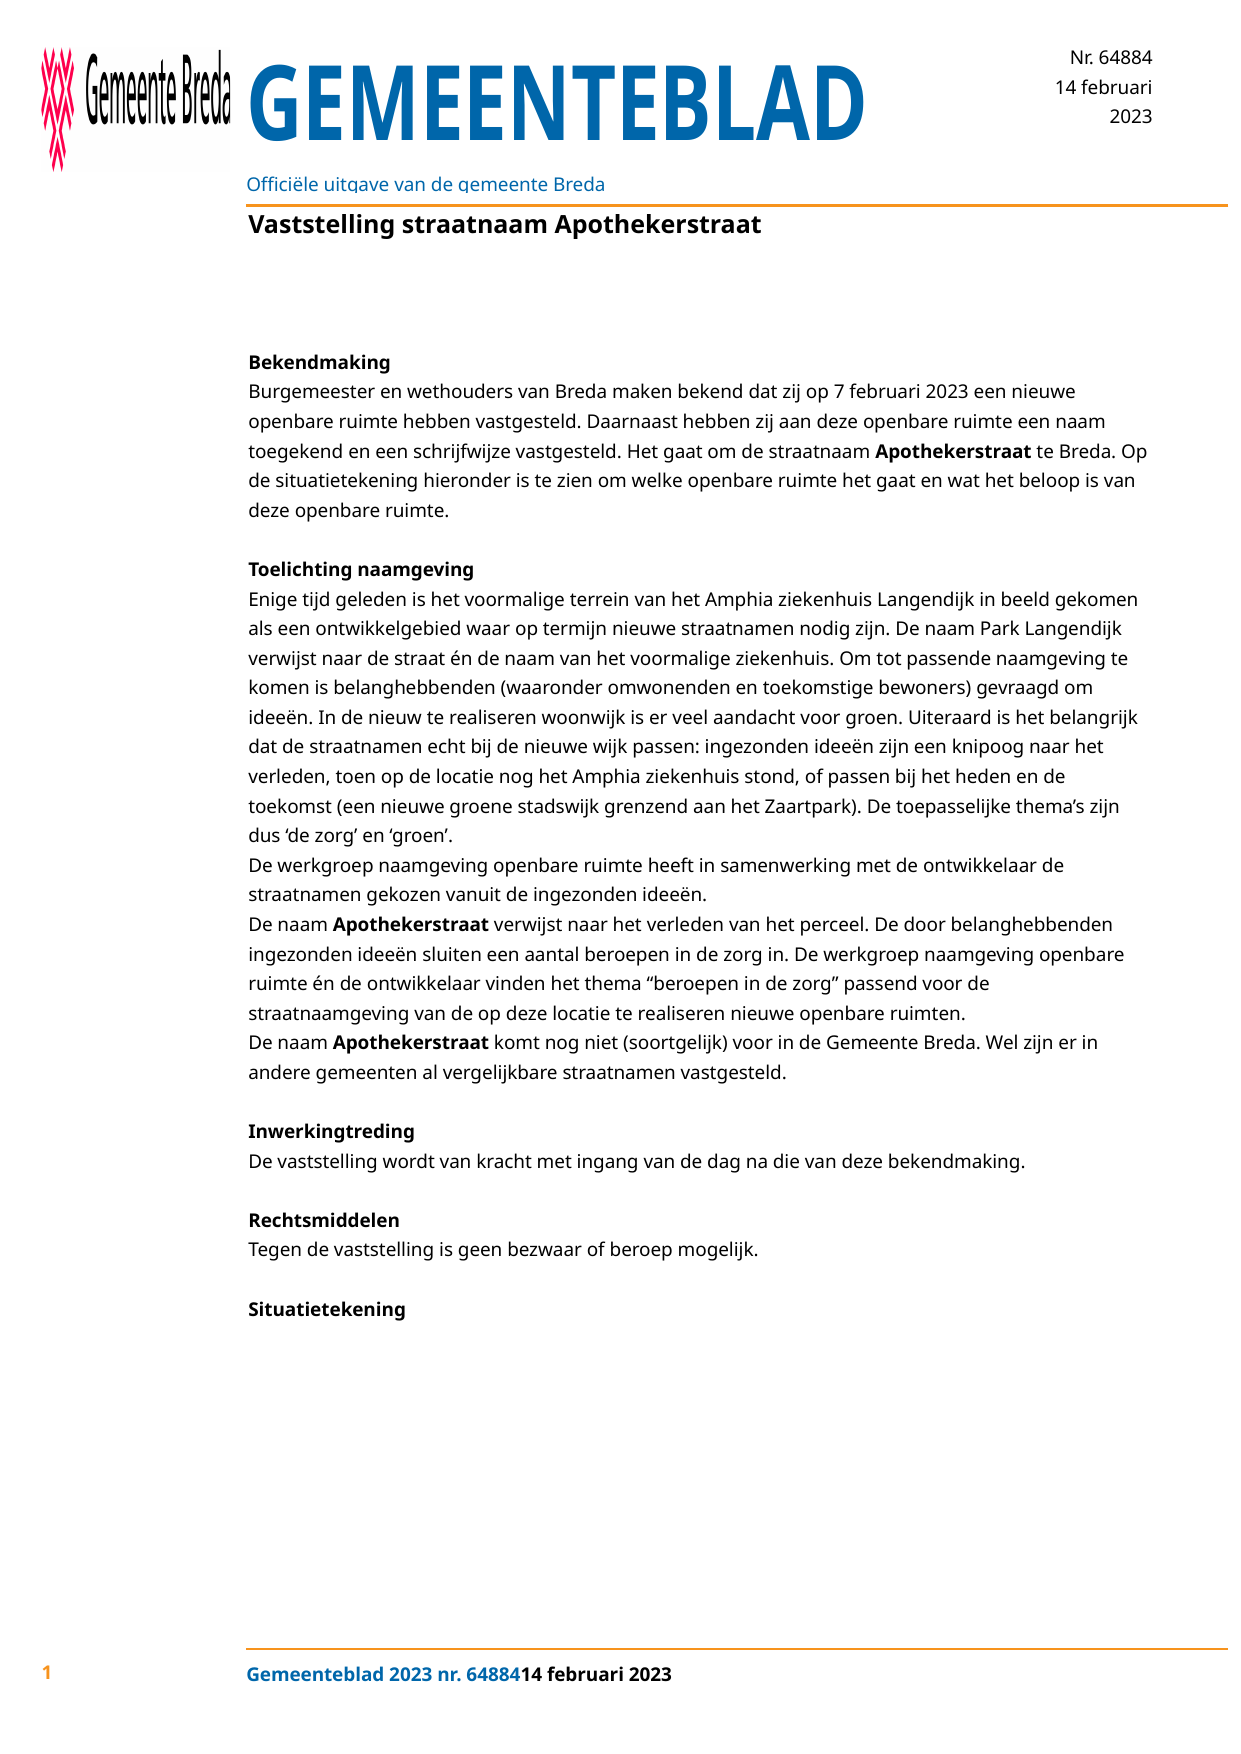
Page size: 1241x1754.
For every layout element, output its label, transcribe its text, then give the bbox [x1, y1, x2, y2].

text Enige tijd geleden is het voormalige terrein van het Amphia ziekenhuis Langendijk in beeld gekomen als een ontwikkelgebied waar op termijn nieuwe straatnamen nodig zijn. De naam Park Langendijk verwijst naar de straat én de naam van het voormalige ziekenhuis. Om tot passende naamgeving te komen is belanghebbenden (waaronder omwonenden en toekomstige bewoners) gevraagd om ideeën. In de nieuw te realiseren woonwijk is er veel aandacht voor groen. Uiteraard is het belangrijk dat de straatnamen echt bij de nieuwe wijk passen: ingezonden ideeën zijn een knipoog naar het verleden, toen op de locatie nog het Amphia ziekenhuis stond, of passen bij het heden en de toekomst (een nieuwe groene stadswijk grenzend aan het Zaartpark). De toepasselijke thema’s zijn dus ‘de zorg’ en ‘groen’. [248, 586, 1152, 848]
text De naam Apothekerstraat verwijst naar het verleden van het perceel. De door belanghebbenden ingezonden ideeën sluiten een aantal beroepen in de zorg in. De werkgroep naamgeving openbare ruimte én de ontwikkelaar vinden het thema “beroepen in de zorg” passend voor de straatnaamgeving van de op deze locatie te realiseren nieuwe openbare ruimten. [248, 911, 1152, 1026]
text De vaststelling wordt van kracht met ingang van de dag na die van deze bekendmaking. [248, 1148, 1152, 1174]
text De naam Apothekerstraat komt nog niet (soortgelijk) voor in de Gemeente Breda. Wel zijn er in andere gemeenten al vergelijkbare straatnamen vastgesteld. [248, 1029, 1152, 1085]
text Situatietekening [248, 1296, 1152, 1322]
text De werkgroep naamgeving openbare ruimte heeft in samenwerking met de ontwikkelaar de straatnamen gekozen vanuit de ingezonden ideeën. [248, 852, 1152, 907]
text Bekendmaking [248, 349, 1152, 375]
text Toelichting naamgeving [248, 556, 1152, 582]
text Inwerkingtreding [248, 1118, 1152, 1144]
text Vaststelling straatnaam Apothekerstraat [248, 207, 1152, 241]
picture [41, 47, 231, 172]
text Burgemeester en wethouders van Breda maken bekend dat zij op 7 februari 2023 een nieuwe openbare ruimte hebben vastgesteld. Daarnaast hebben zij aan deze openbare ruimte een naam toegekend en een schrijfwijze vastgesteld. Het gaat om de straatnaam Apothekerstraat te Breda. Op de situatietekening hieronder is te zien om welke openbare ruimte het gaat en wat het beloop is van deze openbare ruimte. [248, 379, 1152, 523]
text Rechtsmiddelen [248, 1207, 1152, 1233]
text Tegen de vaststelling is geen bezwaar of beroep mogelijk. [248, 1237, 1152, 1262]
